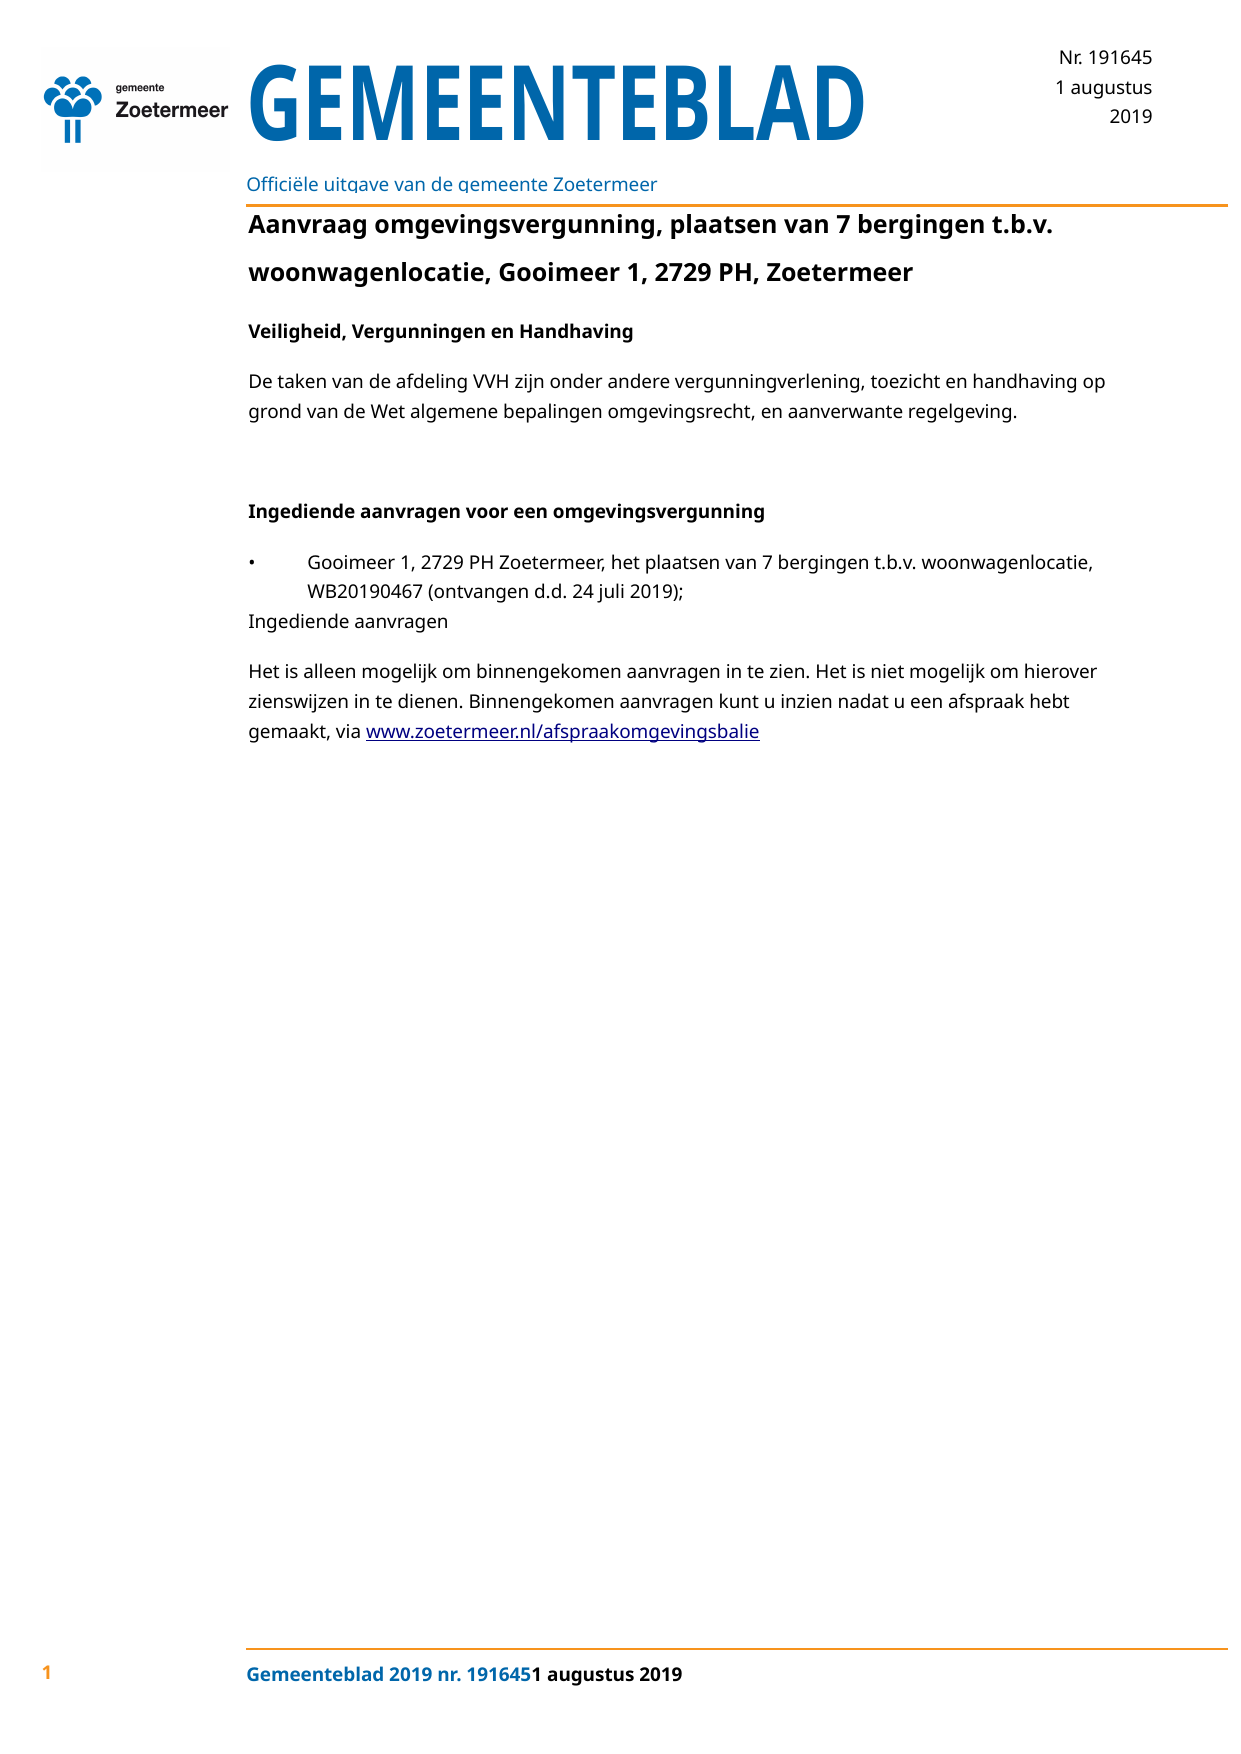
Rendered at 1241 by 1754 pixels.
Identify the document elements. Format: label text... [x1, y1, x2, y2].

text Veiligheid, Vergunningen en Handhaving [248, 318, 1152, 344]
text Aanvraag omgevingsvergunning, plaatsen van 7 bergingen t.b.v. woonwagenlocatie, Gooimeer 1, 2729 PH, Zoetermeer [248, 207, 1152, 288]
text Ingediende aanvragen voor een omgevingsvergunning [248, 499, 1152, 524]
text Ingediende aanvragen [248, 608, 1152, 634]
picture [41, 47, 231, 172]
text De taken van de afdeling VVH zijn onder andere vergunningverlening, toezicht en handhaving op grond van de Wet algemene bepalingen omgevingsrecht, en aanverwante regelgeving. [248, 368, 1152, 424]
list Gooimeer 1, 2729 PH Zoetermeer, het plaatsen van 7 bergingen t.b.v. woonwagenlocatie, WB20190467 (ontvangen d.d. 24 juli 2019); [248, 549, 1152, 604]
text Het is alleen mogelijk om binnengekomen aanvragen in te zien. Het is niet mogelijk om hierover zienswijzen in te dienen. Binnengekomen aanvragen kunt u inzien nadat u een afspraak hebt gemaakt, via www.zoetermeer.nl/afspraakomgevingsbalie [248, 659, 1152, 744]
